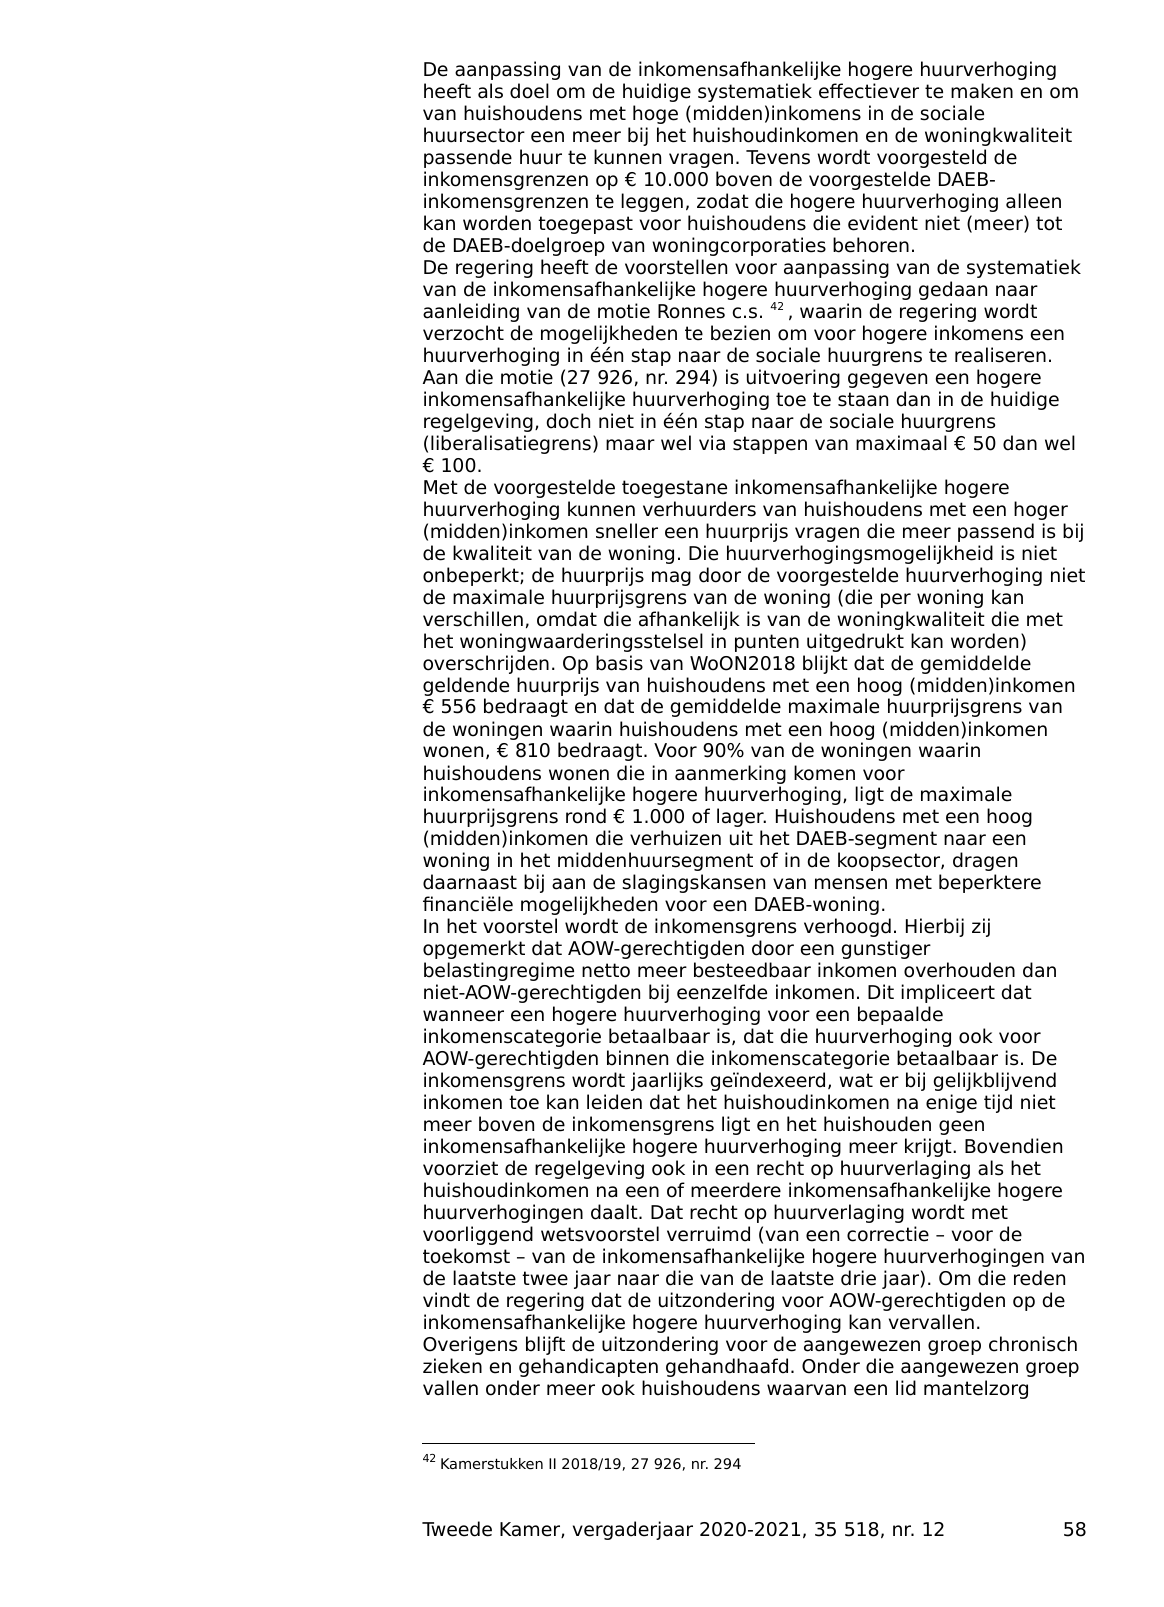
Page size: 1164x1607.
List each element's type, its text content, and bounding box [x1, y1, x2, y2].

text Overigens blijft de uitzondering voor de aangewezen groep chronisch zieken en gehandicapten gehandhaafd. Onder die aangewezen groep vallen onder meer ook huishoudens waarvan een lid mantelzorg [422, 1334, 1087, 1400]
text Met de voorgestelde toegestane inkomensafhankelijke hogere huurverhoging kunnen verhuurders van huishoudens met een hoger (midden)inkomen sneller een huurprijs vragen die meer passend is bij de kwaliteit van de woning. Die huurverhogingsmogelijkheid is niet onbeperkt; de huurprijs mag door de voorgestelde huurverhoging niet de maximale huurprijsgrens van de woning (die per woning kan verschillen, omdat die afhankelijk is van de woningkwaliteit die met het woningwaarderingsstelsel in punten uitgedrukt kan worden) overschrijden. Op basis van WoON2018 blijkt dat de gemiddelde geldende huurprijs van huishoudens met een hoog (midden)inkomen € 556 bedraagt en dat de gemiddelde maximale huurprijsgrens van de woningen waarin huishoudens met een hoog (midden)inkomen wonen, € 810 bedraagt. Voor 90% van de woningen waarin huishoudens wonen die in aanmerking komen voor inkomensafhankelijke hogere huurverhoging, ligt de maximale huurprijsgrens rond € 1.000 of lager. Huishoudens met een hoog (midden)inkomen die verhuizen uit het DAEB-segment naar een woning in het middenhuursegment of in de koopsector, dragen daarnaast bij aan de slagingskansen van mensen met beperktere financiële mogelijkheden voor een DAEB-woning. [422, 477, 1087, 916]
text De aanpassing van de inkomensafhankelijke hogere huurverhoging heeft als doel om de huidige systematiek effectiever te maken en om van huishoudens met hoge (midden)inkomens in de sociale huursector een meer bij het huishoudinkomen en de woningkwaliteit passende huur te kunnen vragen. Tevens wordt voorgesteld de inkomensgrenzen op € 10.000 boven de voorgestelde DAEB-inkomensgrenzen te leggen, zodat die hogere huurverhoging alleen kan worden toegepast voor huishoudens die evident niet (meer) tot de DAEB-doelgroep van woningcorporaties behoren. [422, 59, 1087, 257]
text De regering heeft de voorstellen voor aanpassing van de systematiek van de inkomensafhankelijke hogere huurverhoging gedaan naar aanleiding van de motie Ronnes c.s. , waarin de regering wordt verzocht de mogelijkheden te bezien om voor hogere inkomens een huurverhoging in één stap naar de sociale huurgrens te realiseren. Aan die motie (27 926, nr. 294) is uitvoering gegeven een hogere inkomensafhankelijke huurverhoging toe te staan dan in de huidige regelgeving, doch niet in één stap naar de sociale huurgrens (liberalisatiegrens) maar wel via stappen van maximaal € 50 dan wel € 100. [422, 257, 1087, 477]
text In het voorstel wordt de inkomensgrens verhoogd. Hierbij zij opgemerkt dat AOW-gerechtigden door een gunstiger belastingregime netto meer besteedbaar inkomen overhouden dan niet-AOW-gerechtigden bij eenzelfde inkomen. Dit impliceert dat wanneer een hogere huurverhoging voor een bepaalde inkomenscategorie betaalbaar is, dat die huurverhoging ook voor AOW-gerechtigden binnen die inkomenscategorie betaalbaar is. De inkomensgrens wordt jaarlijks geïndexeerd, wat er bij gelijkblijvend inkomen toe kan leiden dat het huishoudinkomen na enige tijd niet meer boven de inkomensgrens ligt en het huishouden geen inkomensafhankelijke hogere huurverhoging meer krijgt. Bovendien voorziet de regelgeving ook in een recht op huurverlaging als het huishoudinkomen na een of meerdere inkomensafhankelijke hogere huurverhogingen daalt. Dat recht op huurverlaging wordt met voorliggend wetsvoorstel verruimd (van een correctie – voor de toekomst – van de inkomensafhankelijke hogere huurverhogingen van de laatste twee jaar naar die van de laatste drie jaar). Om die reden vindt de regering dat de uitzondering voor AOW-gerechtigden op de inkomensafhankelijke hogere huurverhoging kan vervallen. [422, 916, 1087, 1334]
text Kamerstukken II 2018/19, 27 926, nr. 294 [422, 1452, 1087, 1474]
